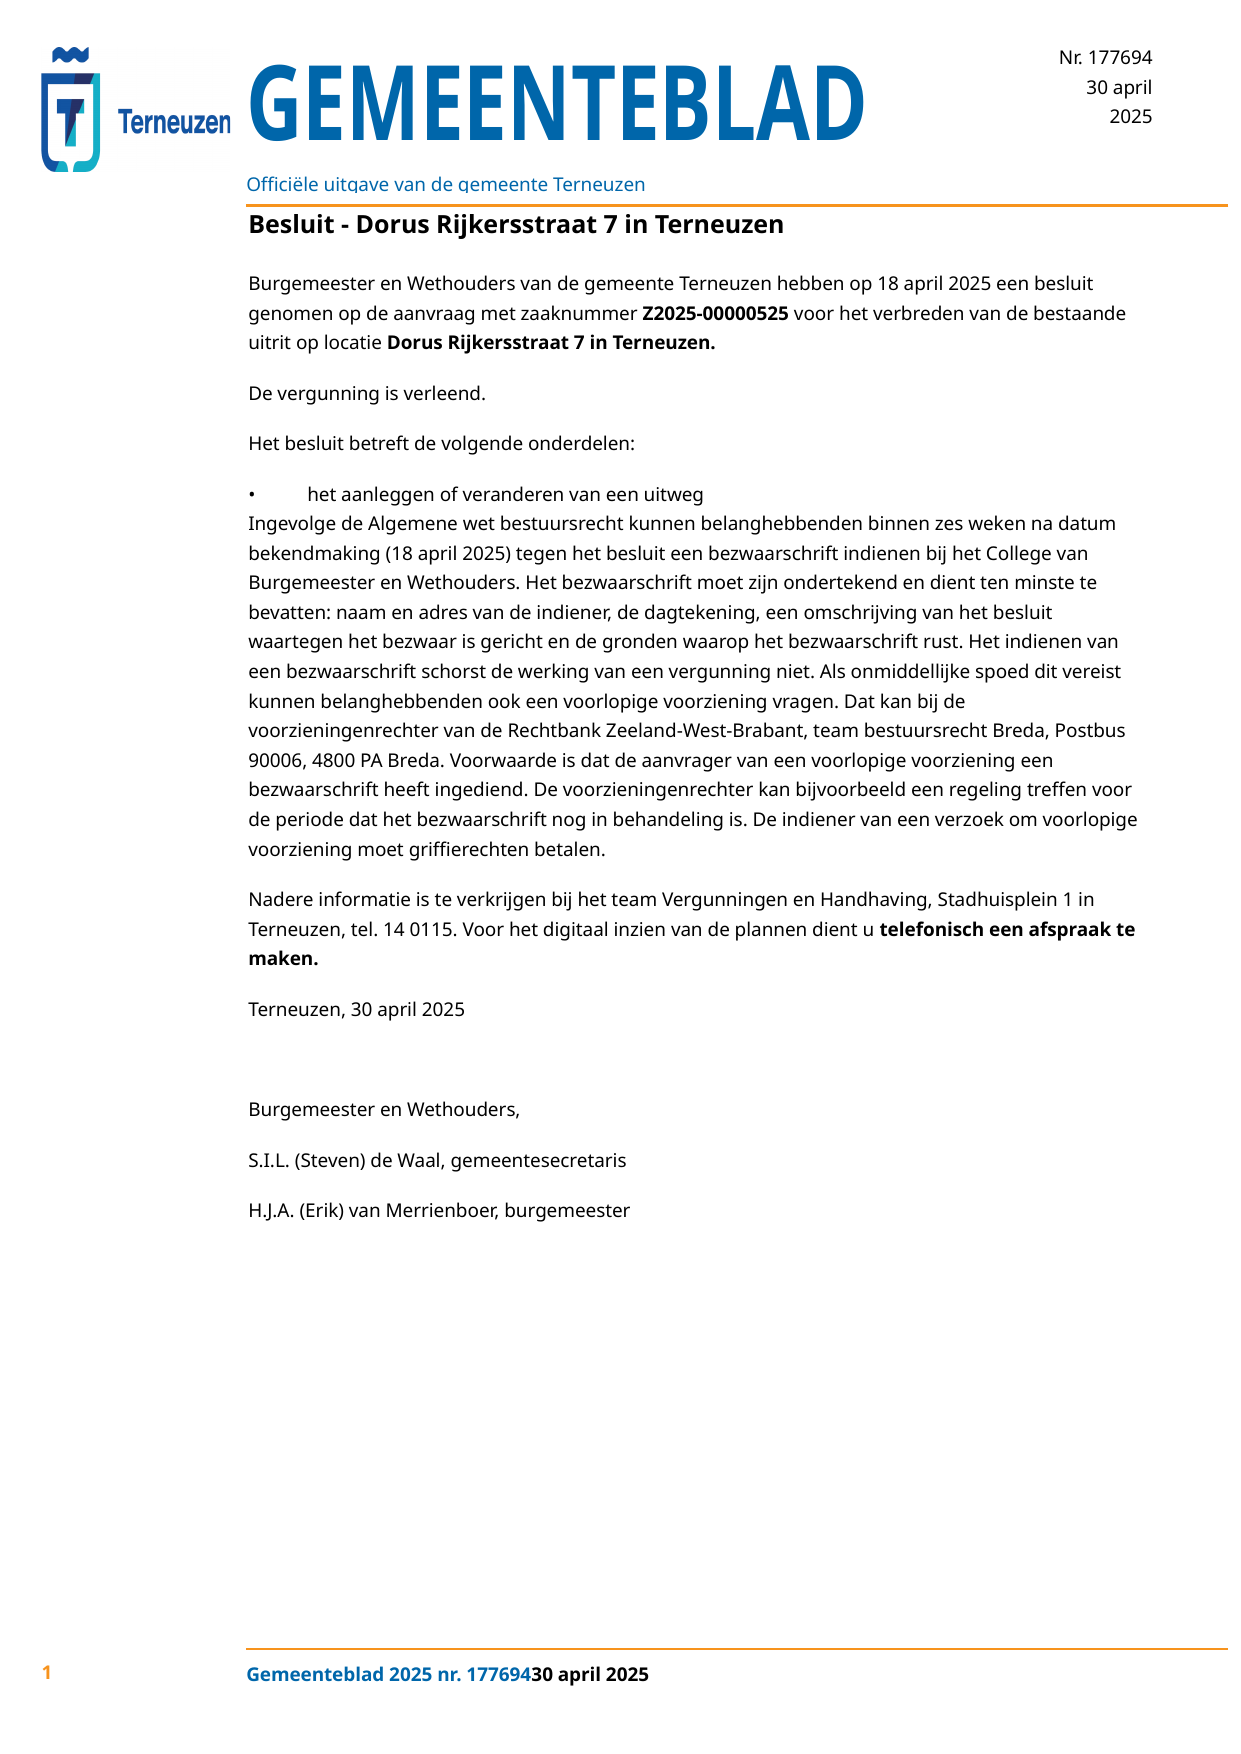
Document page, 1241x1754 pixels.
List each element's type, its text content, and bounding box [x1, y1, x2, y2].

text Ingevolge de Algemene wet bestuursrecht kunnen belanghebbenden binnen zes weken na datum bekendmaking (18 april 2025) tegen het besluit een bezwaarschrift indienen bij het College van Burgemeester en Wethouders. Het bezwaarschrift moet zijn ondertekend en dient ten minste te bevatten: naam en adres van de indiener, de dagtekening, een omschrijving van het besluit waartegen het bezwaar is gericht en de gronden waarop het bezwaarschrift rust. Het indienen van een bezwaarschrift schorst de werking van een vergunning niet. Als onmiddellijke spoed dit vereist kunnen belanghebbenden ook een voorlopige voorziening vragen. Dat kan bij de voorzieningenrechter van de Rechtbank Zeeland-West-Brabant, team bestuursrecht Breda, Postbus 90006, 4800 PA Breda. Voorwaarde is dat de aanvrager van een voorlopige voorziening een bezwaarschrift heeft ingediend. De voorzieningenrechter kan bijvoorbeeld een regeling treffen voor de periode dat het bezwaarschrift nog in behandeling is. De indiener van een verzoek om voorlopige voorziening moet griffierechten betalen. [248, 510, 1152, 861]
list het aanleggen of veranderen van een uitweg [248, 481, 1152, 506]
text H.J.A. (Erik) van Merrienboer, burgemeester [248, 1197, 1152, 1223]
picture [41, 47, 231, 172]
text Terneuzen, 30 april 2025 [248, 996, 1152, 1021]
text De vergunning is verleend. [248, 380, 1152, 406]
text Besluit - Dorus Rijkersstraat 7 in Terneuzen [248, 207, 1152, 241]
text Nadere informatie is te verkrijgen bij het team Vergunningen en Handhaving, Stadhuisplein 1 in Terneuzen, tel. 14 0115. Voor het digitaal inzien van de plannen dient u telefonisch een afspraak te maken. [248, 886, 1152, 971]
text Burgemeester en Wethouders, [248, 1097, 1152, 1122]
text Burgemeester en Wethouders van de gemeente Terneuzen hebben op 18 april 2025 een besluit genomen op de aanvraag met zaaknummer Z2025-00000525 voor het verbreden van de bestaande uitrit op locatie Dorus Rijkersstraat 7 in Terneuzen. [248, 270, 1152, 355]
text S.I.L. (Steven) de Waal, gemeentesecretaris [248, 1147, 1152, 1173]
text Het besluit betreft de volgende onderdelen: [248, 430, 1152, 456]
